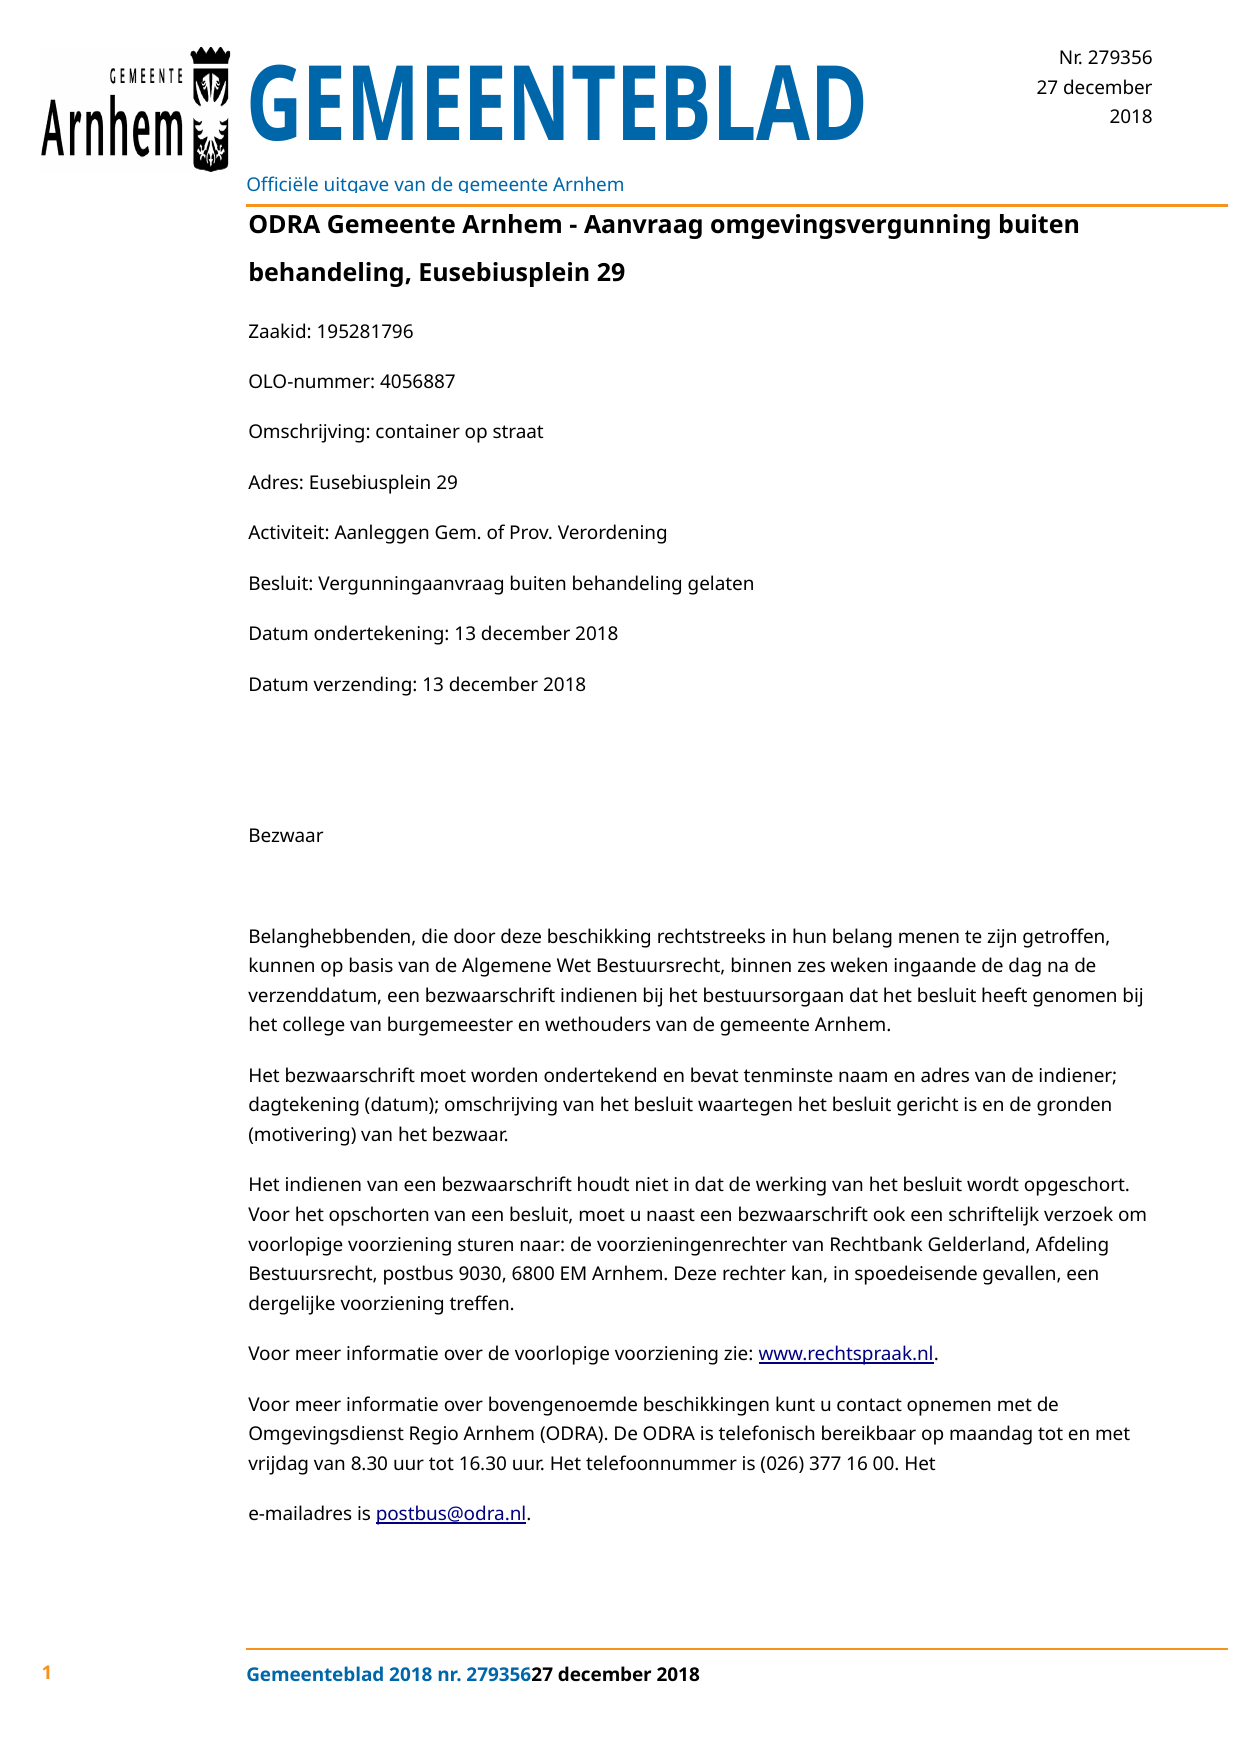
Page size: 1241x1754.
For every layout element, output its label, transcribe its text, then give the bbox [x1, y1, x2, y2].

text ODRA Gemeente Arnhem - Aanvraag omgevingsvergunning buiten behandeling, Eusebiusplein 29 [248, 207, 1152, 288]
text e-mailadres is postbus@odra.nl. [248, 1500, 1152, 1526]
text Zaakid: 195281796 [248, 318, 1152, 344]
text Voor meer informatie over bovengenoemde beschikkingen kunt u contact opnemen met de Omgevingsdienst Regio Arnhem (ODRA). De ODRA is telefonisch bereikbaar op maandag tot en met vrijdag van 8.30 uur tot 16.30 uur. Het telefoonnummer is (026) 377 16 00. Het [248, 1391, 1152, 1476]
text Activiteit: Aanleggen Gem. of Prov. Verordening [248, 519, 1152, 545]
text Adres: Eusebiusplein 29 [248, 469, 1152, 495]
text Het bezwaarschrift moet worden ondertekend en bevat tenminste naam en adres van de indiener; dagtekening (datum); omschrijving van het besluit waartegen het besluit gericht is en de gronden (motivering) van het bezwaar. [248, 1062, 1152, 1147]
text Belanghebbenden, die door deze beschikking rechtstreeks in hun belang menen te zijn getroffen, kunnen op basis van de Algemene Wet Bestuursrecht, binnen zes weken ingaande de dag na de verzenddatum, een bezwaarschrift indienen bij het bestuursorgaan dat het besluit heeft genomen bij het college van burgemeester en wethouders van de gemeente Arnhem. [248, 923, 1152, 1037]
picture [41, 47, 231, 172]
text Bezwaar [248, 822, 1152, 848]
text Besluit: Vergunningaanvraag buiten behandeling gelaten [248, 570, 1152, 596]
text Datum ondertekening: 13 december 2018 [248, 620, 1152, 646]
text Omschrijving: container op straat [248, 419, 1152, 444]
text Datum verzending: 13 december 2018 [248, 671, 1152, 697]
text Het indienen van een bezwaarschrift houdt niet in dat de werking van het besluit wordt opgeschort. Voor het opschorten van een besluit, moet u naast een bezwaarschrift ook een schriftelijk verzoek om voorlopige voorziening sturen naar: de voorzieningenrechter van Rechtbank Gelderland, Afdeling Bestuursrecht, postbus 9030, 6800 EM Arnhem. Deze rechter kan, in spoedeisende gevallen, een dergelijke voorziening treffen. [248, 1172, 1152, 1316]
text OLO-nummer: 4056887 [248, 368, 1152, 394]
text Voor meer informatie over de voorlopige voorziening zie: www.rechtspraak.nl. [248, 1340, 1152, 1366]
